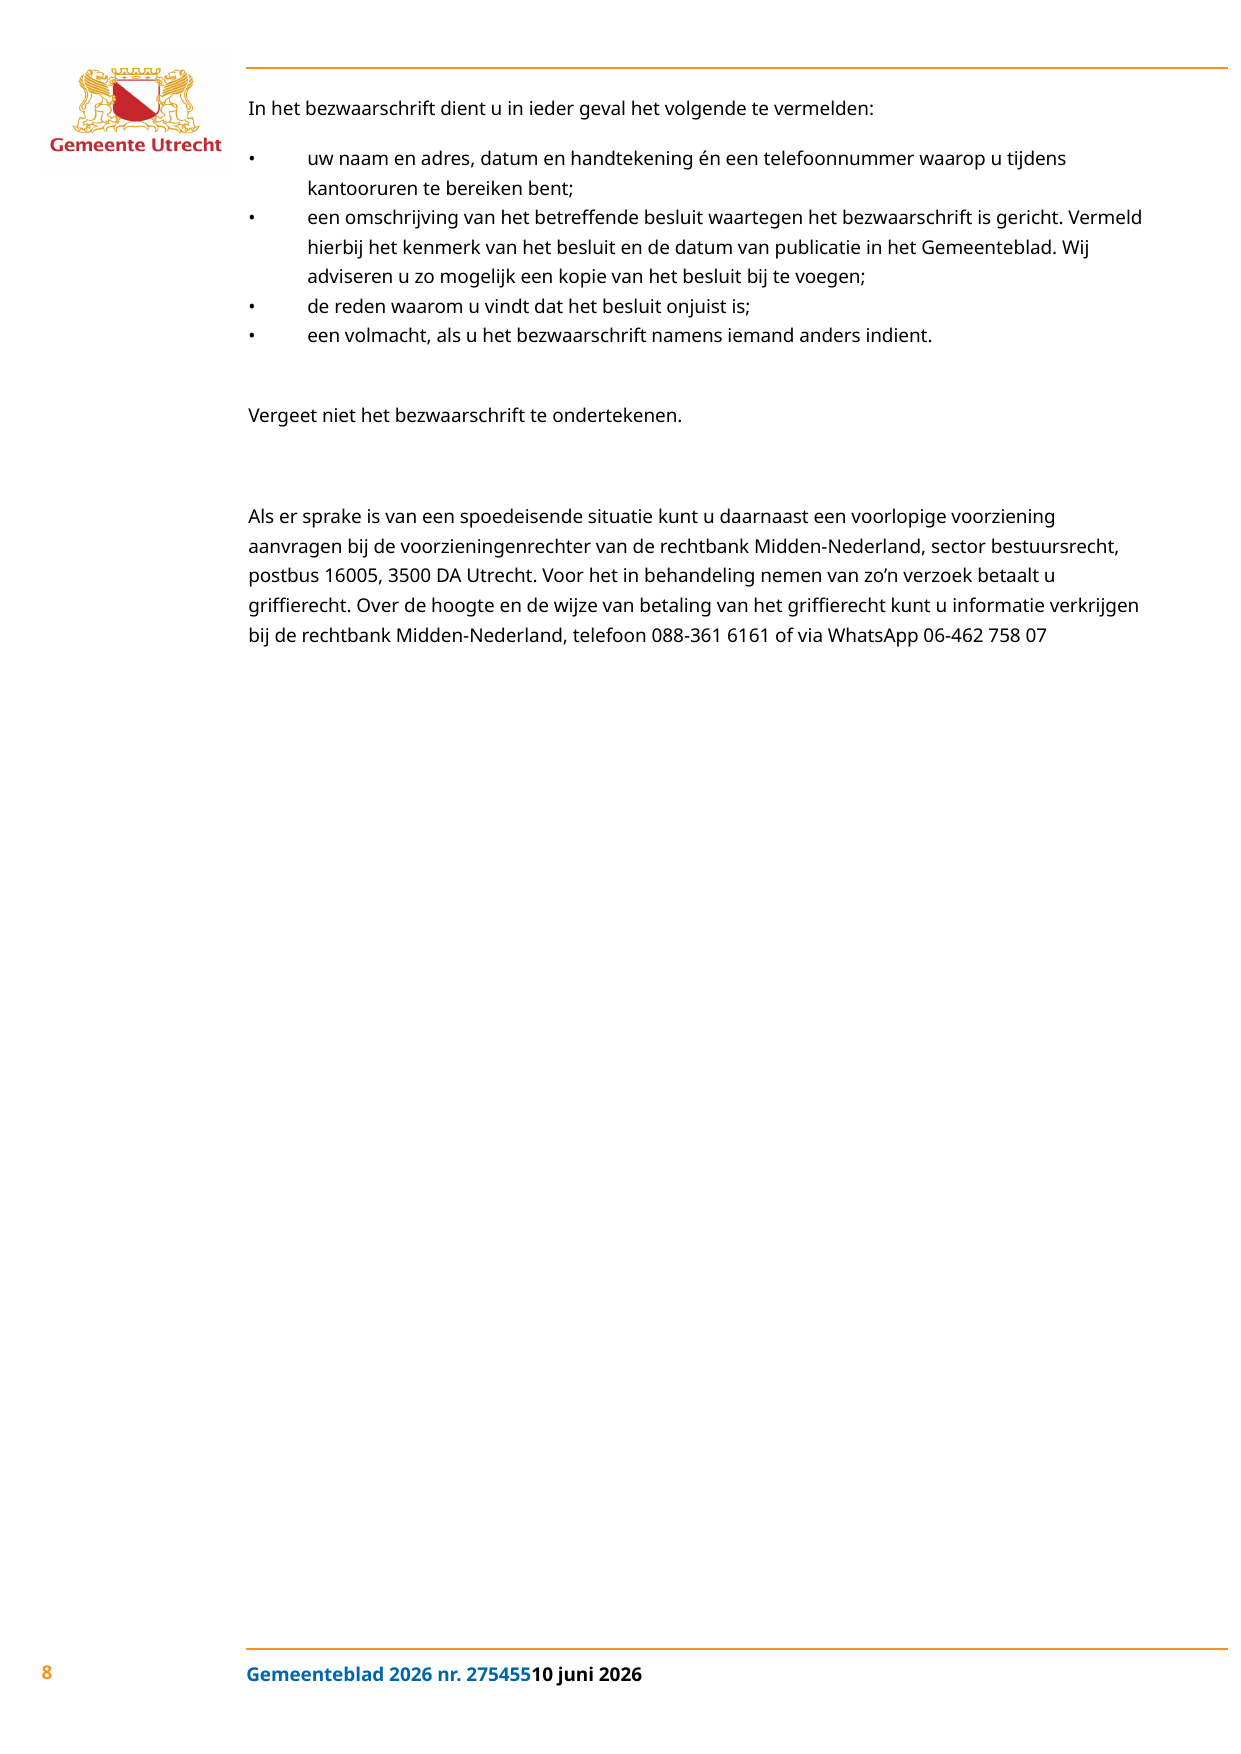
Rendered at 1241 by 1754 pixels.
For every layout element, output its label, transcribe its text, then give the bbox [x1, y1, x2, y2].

list een volmacht, als u het bezwaarschrift namens iemand anders indient. [248, 323, 1152, 348]
picture [41, 47, 231, 172]
text In het bezwaarschrift dient u in ieder geval het volgende te vermelden: [248, 95, 1152, 121]
list uw naam en adres, datum en handtekening én een telefoonnummer waarop u tijdens kantooruren te bereiken bent; [248, 145, 1152, 201]
list de reden waarom u vindt dat het besluit onjuist is; [248, 293, 1152, 319]
text Vergeet niet het bezwaarschrift te ondertekenen. [248, 403, 1152, 428]
list een omschrijving van het betreffende besluit waartegen het bezwaarschrift is gericht. Vermeld hierbij het kenmerk van het besluit en de datum van publicatie in het Gemeenteblad. Wij adviseren u zo mogelijk een kopie van het besluit bij te voegen; [248, 204, 1152, 289]
text Als er sprake is van een spoedeisende situatie kunt u daarnaast een voorlopige voorziening aanvragen bij de voorzieningenrechter van de rechtbank Midden-Nederland, sector bestuursrecht, postbus 16005, 3500 DA Utrecht. Voor het in behandeling nemen van zo’n verzoek betaalt u griffierecht. Over de hoogte en de wijze van betaling van het griffierecht kunt u informatie verkrijgen bij de rechtbank Midden-Nederland, telefoon 088-361 6161 of via WhatsApp 06-462 758 07 [248, 503, 1152, 648]
